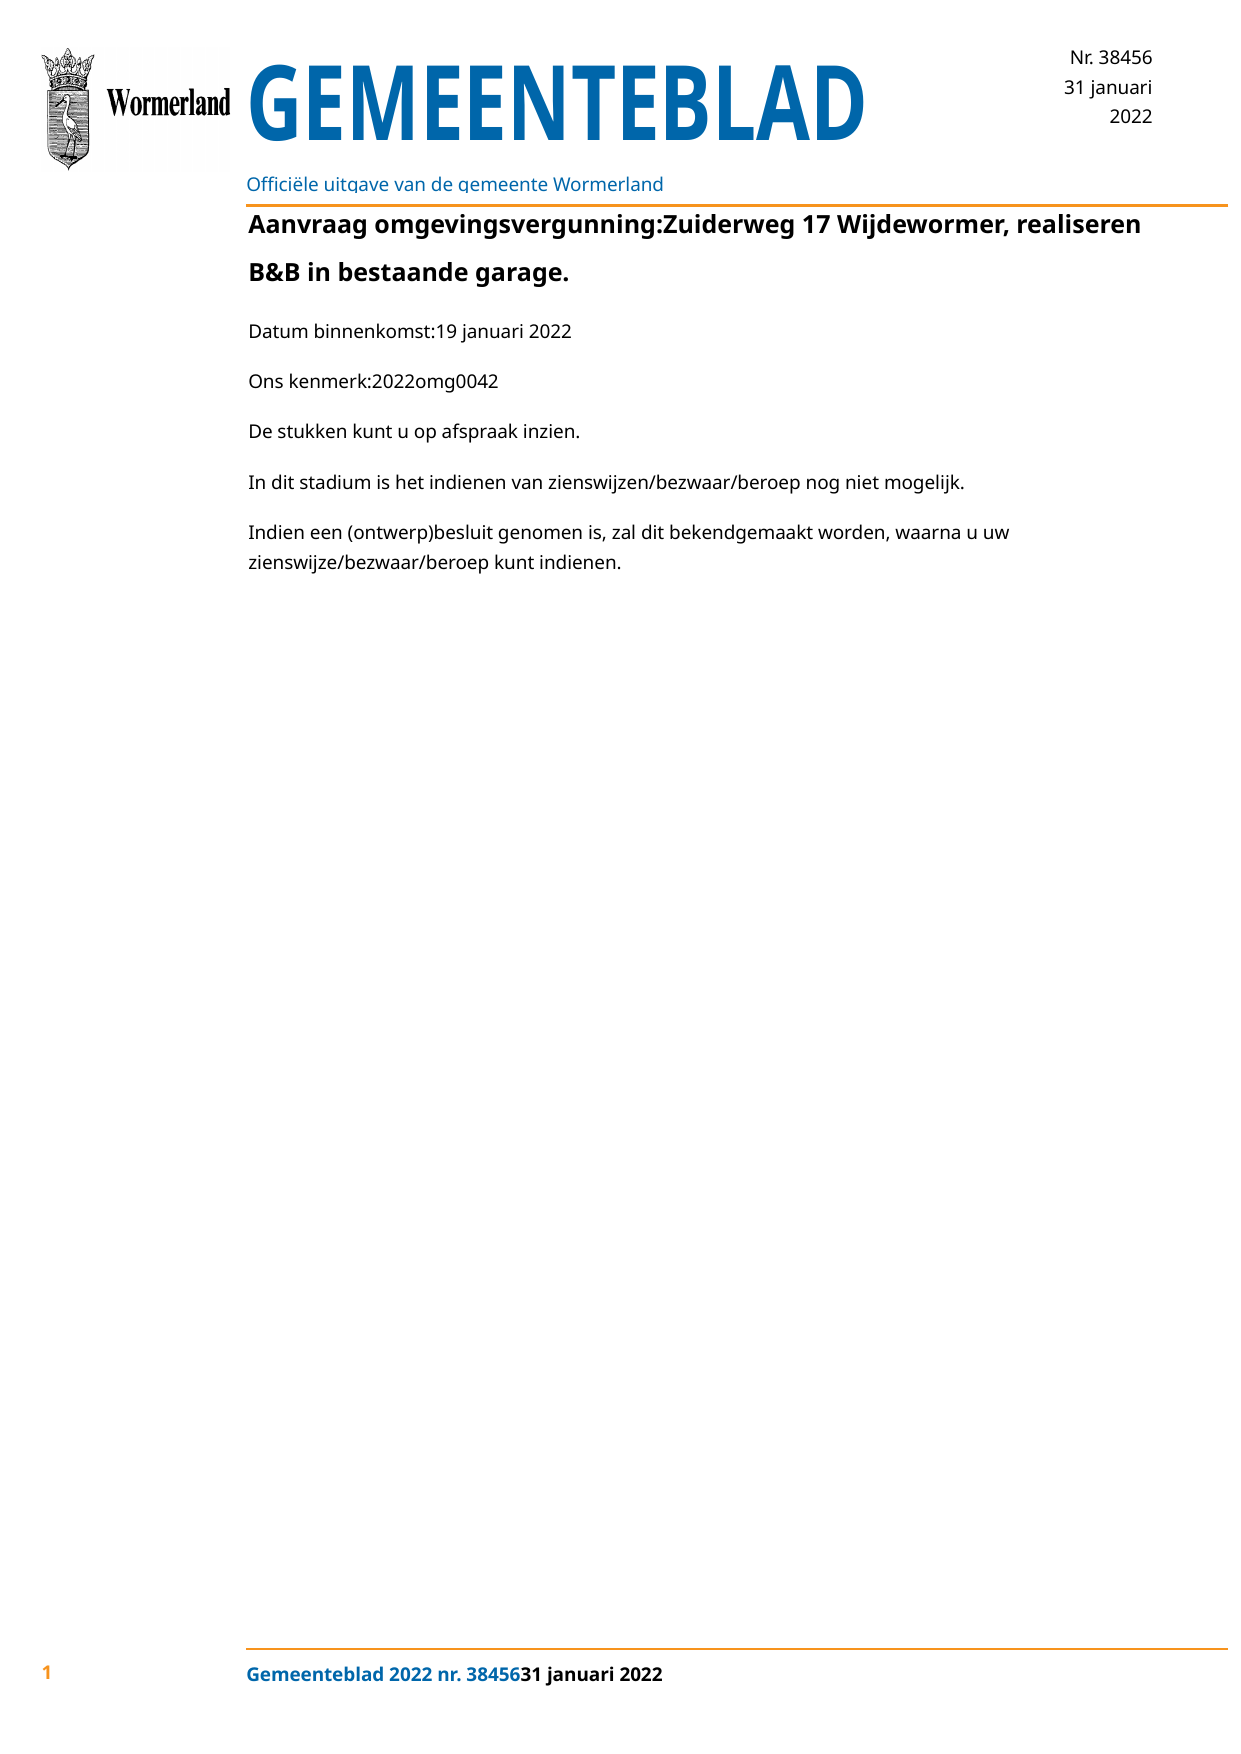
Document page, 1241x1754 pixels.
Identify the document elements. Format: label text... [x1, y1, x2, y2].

text Ons kenmerk:2022omg0042 [248, 368, 1152, 394]
text Indien een (ontwerp)besluit genomen is, zal dit bekendgemaakt worden, waarna u uw zienswijze/bezwaar/beroep kunt indienen. [248, 519, 1152, 575]
text De stukken kunt u op afspraak inzien. [248, 419, 1152, 444]
picture [41, 47, 231, 172]
text Datum binnenkomst:19 januari 2022 [248, 318, 1152, 344]
text Aanvraag omgevingsvergunning:Zuiderweg 17 Wijdewormer, realiseren B&B in bestaande garage. [248, 207, 1152, 288]
text In dit stadium is het indienen van zienswijzen/bezwaar/beroep nog niet mogelijk. [248, 469, 1152, 495]
